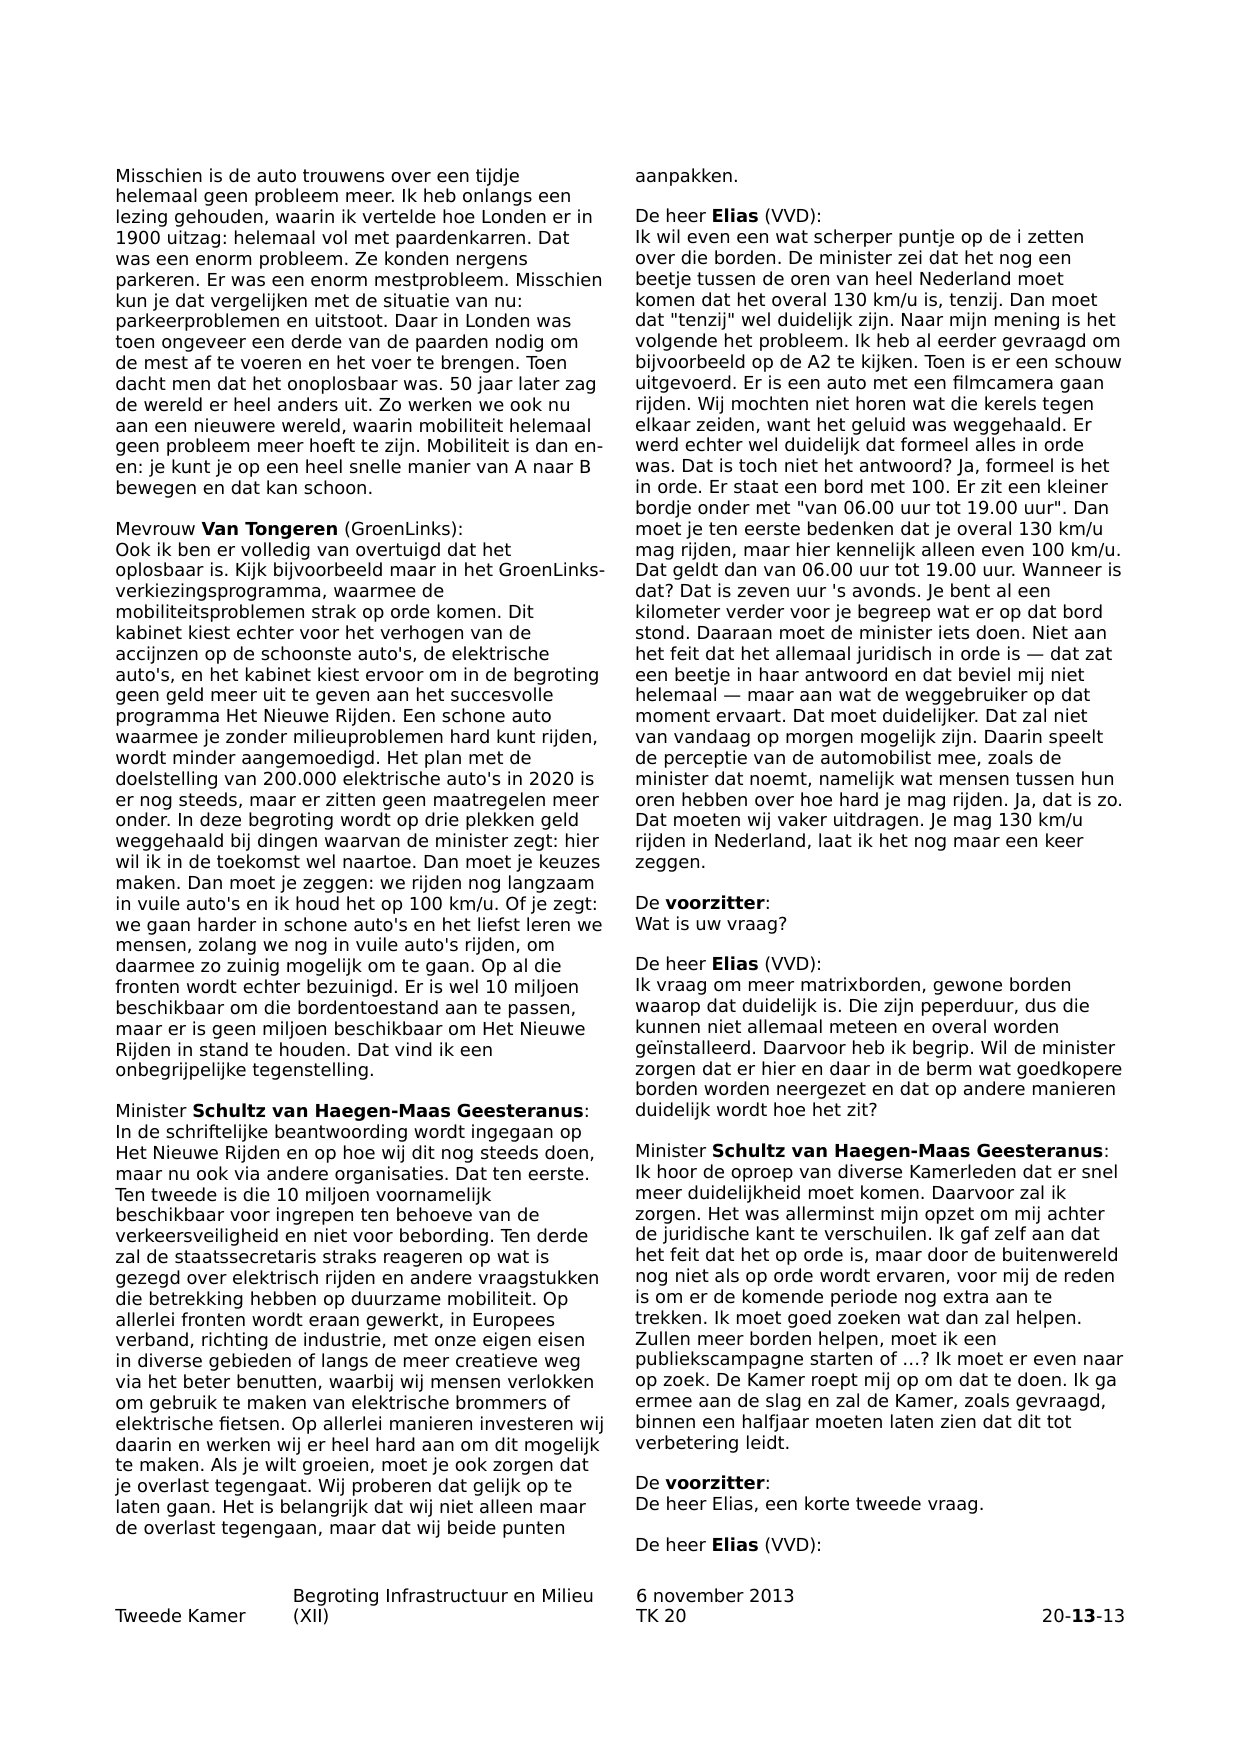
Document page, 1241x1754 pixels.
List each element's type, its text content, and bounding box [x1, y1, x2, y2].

text Ook ik ben er volledig van overtuigd dat het oplosbaar is. Kijk bijvoorbeeld maar in het GroenLinks-verkiezingsprogramma, waarmee de mobiliteitsproblemen strak op orde komen. Dit kabinet kiest echter voor het verhogen van de accijnzen op de schoonste auto's, de elektrische auto's, en het kabinet kiest ervoor om in de begroting geen geld meer uit te geven aan het succesvolle programma Het Nieuwe Rijden. Een schone auto waarmee je zonder milieuproblemen hard kunt rijden, wordt minder aangemoedigd. Het plan met de doelstelling van 200.000 elektrische auto's in 2020 is er nog steeds, maar er zitten geen maatregelen meer onder. In deze begroting wordt op drie plekken geld weggehaald bij dingen waarvan de minister zegt: hier wil ik in de toekomst wel naartoe. Dan moet je keuzes maken. Dan moet je zeggen: we rijden nog langzaam in vuile auto's en ik houd het op 100 km/u. Of je zegt: we gaan harder in schone auto's en het liefst leren we mensen, zolang we nog in vuile auto's rijden, om daarmee zo zuinig mogelijk om te gaan. Op al die fronten wordt echter bezuinigd. Er is wel 10 miljoen beschikbaar om die bordentoestand aan te passen, maar er is geen miljoen beschikbaar om Het Nieuwe Rijden in stand te houden. Dat vind ik een onbegrijpelijke tegenstelling. [115, 539, 605, 1081]
text De voorzitter: [635, 893, 1125, 913]
text Ik hoor de oproep van diverse Kamerleden dat er snel meer duidelijkheid moet komen. Daarvoor zal ik zorgen. Het was allerminst mijn opzet om mij achter de juridische kant te verschuilen. Ik gaf zelf aan dat het feit dat het op orde is, maar door de buitenwereld nog niet als op orde wordt ervaren, voor mij de reden is om er de komende periode nog extra aan te trekken. Ik moet goed zoeken wat dan zal helpen. Zullen meer borden helpen, moet ik een publiekscampagne starten of …? Ik moet er even naar op zoek. De Kamer roept mij op om dat te doen. Ik ga ermee aan de slag en zal de Kamer, zoals gevraagd, binnen een halfjaar moeten laten zien dat dit tot verbetering leidt. [635, 1162, 1125, 1453]
text De heer Elias, een korte tweede vraag. [635, 1494, 1125, 1515]
text In de schriftelijke beantwoording wordt ingegaan op Het Nieuwe Rijden en op hoe wij dit nog steeds doen, maar nu ook via andere organisaties. Dat ten eerste. Ten tweede is die 10 miljoen voornamelijk beschikbaar voor ingrepen ten behoeve van de verkeersveiligheid en niet voor bebording. Ten derde zal de staatssecretaris straks reageren op wat is gezegd over elektrisch rijden en andere vraagstukken die betrekking hebben op duurzame mobiliteit. Op allerlei fronten wordt eraan gewerkt, in Europees verband, richting de industrie, met onze eigen eisen in diverse gebieden of langs de meer creatieve weg via het beter benutten, waarbij wij mensen verlokken om gebruik te maken van elektrische brommers of elektrische fietsen. Op allerlei manieren investeren wij daarin en werken wij er heel hard aan om dit mogelijk te maken. Als je wilt groeien, moet je ook zorgen dat je overlast tegengaat. Wij proberen dat gelijk op te laten gaan. Het is belangrijk dat wij niet alleen maar de overlast tegengaan, maar dat wij beide punten [115, 1122, 605, 1538]
text Minister Schultz van Haegen-Maas Geesteranus: [635, 1141, 1125, 1162]
text De heer Elias (VVD): [635, 206, 1125, 227]
text aanpakken. [635, 165, 1125, 186]
text Ik wil even een wat scherper puntje op de i zetten over die borden. De minister zei dat het nog een beetje tussen de oren van heel Nederland moet komen dat het overal 130 km/u is, tenzij. Dan moet dat "tenzij" wel duidelijk zijn. Naar mijn mening is het volgende het probleem. Ik heb al eerder gevraagd om bijvoorbeeld op de A2 te kijken. Toen is er een schouw uitgevoerd. Er is een auto met een filmcamera gaan rijden. Wij mochten niet horen wat die kerels tegen elkaar zeiden, want het geluid was weggehaald. Er werd echter wel duidelijk dat formeel alles in orde was. Dat is toch niet het antwoord? Ja, formeel is het in orde. Er staat een bord met 100. Er zit een kleiner bordje onder met "van 06.00 uur tot 19.00 uur". Dan moet je ten eerste bedenken dat je overal 130 km/u mag rijden, maar hier kennelijk alleen even 100 km/u. Dat geldt dan van 06.00 uur tot 19.00 uur. Wanneer is dat? Dat is zeven uur 's avonds. Je bent al een kilometer verder voor je begreep wat er op dat bord stond. Daaraan moet de minister iets doen. Niet aan het feit dat het allemaal juridisch in orde is — dat zat een beetje in haar antwoord en dat beviel mij niet helemaal — maar aan wat de weggebruiker op dat moment ervaart. Dat moet duidelijker. Dat zal niet van vandaag op morgen mogelijk zijn. Daarin speelt de perceptie van de automobilist mee, zoals de minister dat noemt, namelijk wat mensen tussen hun oren hebben over hoe hard je mag rijden. Ja, dat is zo. Dat moeten wij vaker uitdragen. Je mag 130 km/u rijden in Nederland, laat ik het nog maar een keer zeggen. [635, 227, 1125, 873]
text Minister Schultz van Haegen-Maas Geesteranus: [115, 1101, 605, 1122]
text Mevrouw Van Tongeren (GroenLinks): [115, 519, 605, 539]
text Ik vraag om meer matrixborden, gewone borden waarop dat duidelijk is. Die zijn peperduur, dus die kunnen niet allemaal meteen en overal worden geïnstalleerd. Daarvoor heb ik begrip. Wil de minister zorgen dat er hier en daar in de berm wat goedkopere borden worden neergezet en dat op andere manieren duidelijk wordt hoe het zit? [635, 975, 1125, 1121]
text De heer Elias (VVD): [635, 954, 1125, 975]
text De voorzitter: [635, 1473, 1125, 1494]
text De heer Elias (VVD): [635, 1535, 1125, 1556]
text Misschien is de auto trouwens over een tijdje helemaal geen probleem meer. Ik heb onlangs een lezing gehouden, waarin ik vertelde hoe Londen er in 1900 uitzag: helemaal vol met paardenkarren. Dat was een enorm probleem. Ze konden nergens parkeren. Er was een enorm mestprobleem. Misschien kun je dat vergelijken met de situatie van nu: parkeerproblemen en uitstoot. Daar in Londen was toen ongeveer een derde van de paarden nodig om de mest af te voeren en het voer te brengen. Toen dacht men dat het onoplosbaar was. 50 jaar later zag de wereld er heel anders uit. Zo werken we ook nu aan een nieuwere wereld, waarin mobiliteit helemaal geen probleem meer hoeft te zijn. Mobiliteit is dan en-en: je kunt je op een heel snelle manier van A naar B bewegen en dat kan schoon. [115, 165, 605, 499]
text Wat is uw vraag? [635, 913, 1125, 934]
